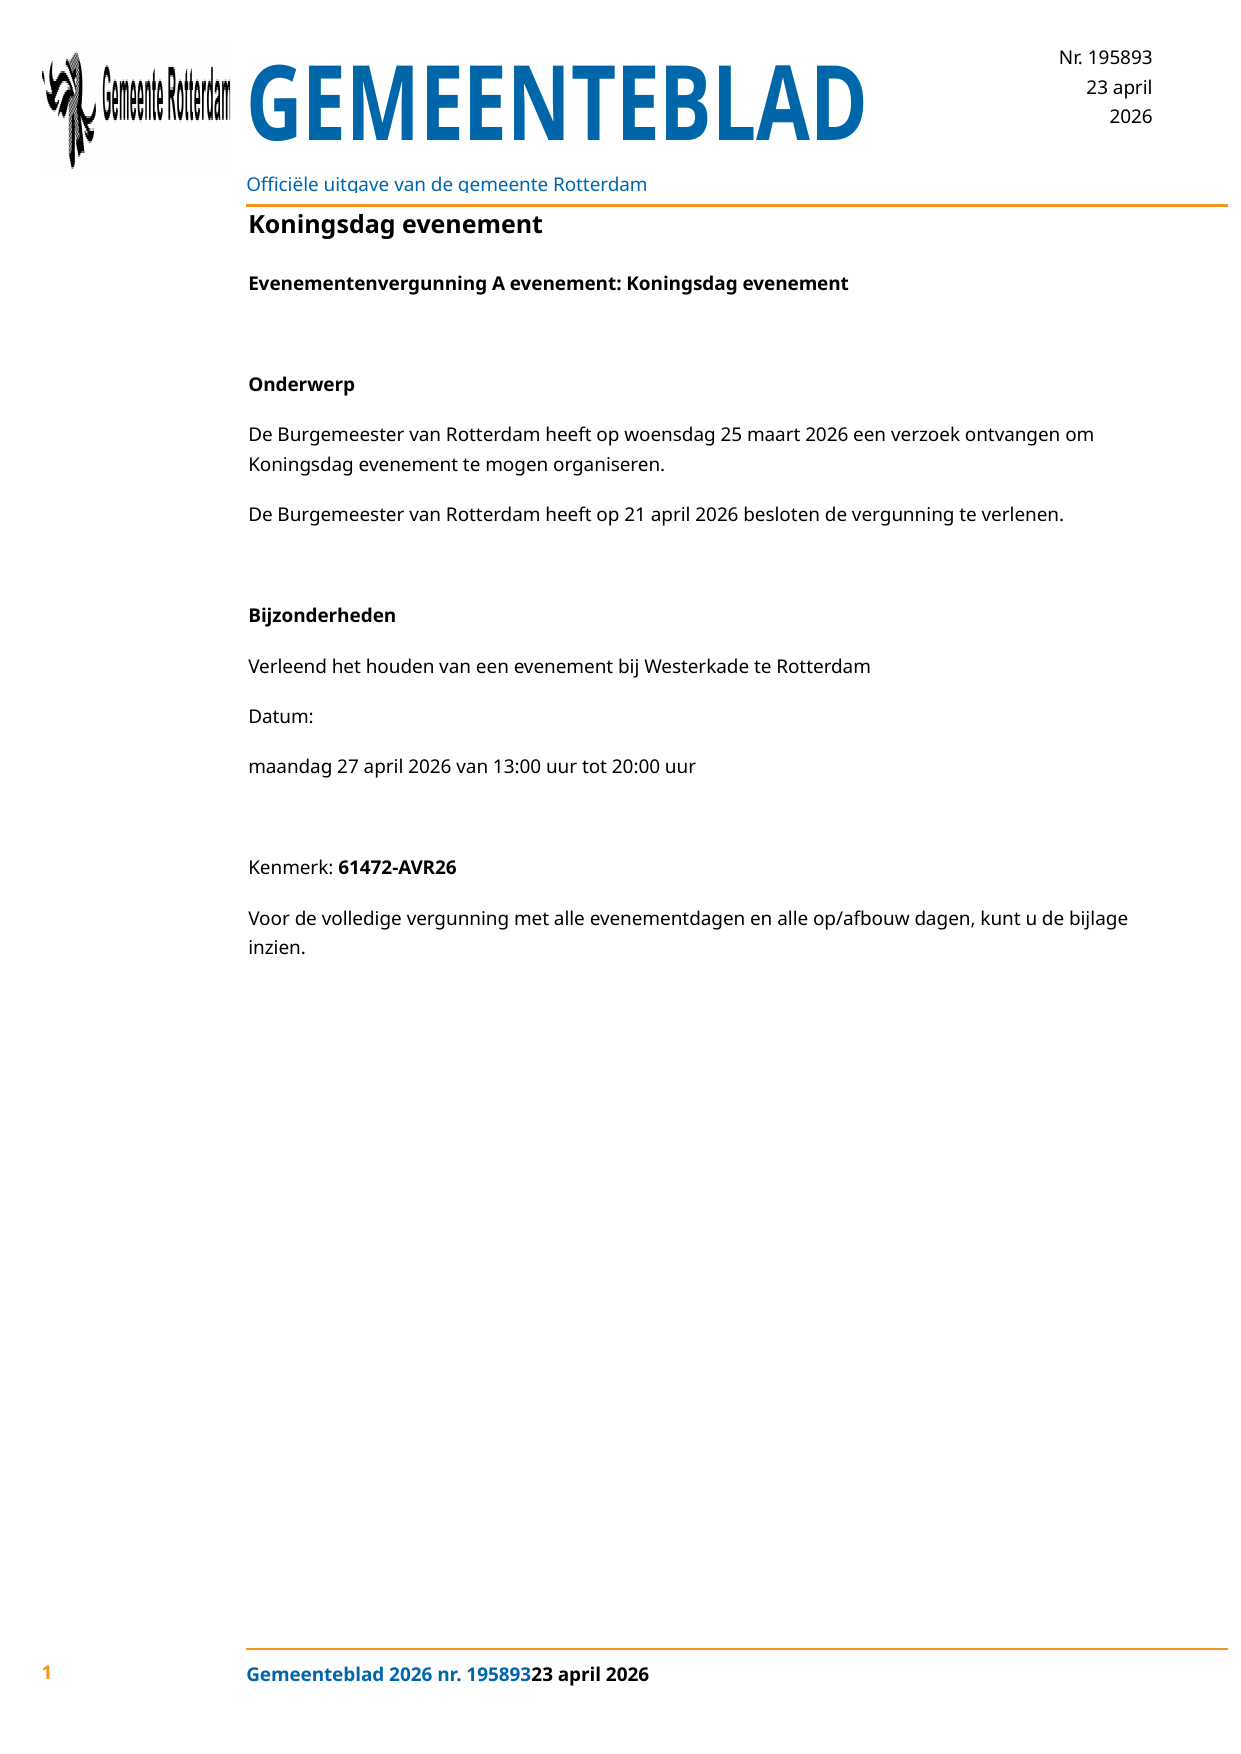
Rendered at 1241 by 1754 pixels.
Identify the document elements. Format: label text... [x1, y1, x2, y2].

text maandag 27 april 2026 van 13:00 uur tot 20:00 uur [248, 754, 1152, 779]
text Verleend het houden van een evenement bij Westerkade te Rotterdam [248, 653, 1152, 678]
text Kenmerk: 61472-AVR26 [248, 854, 1152, 880]
text De Burgemeester van Rotterdam heeft op woensdag 25 maart 2026 een verzoek ontvangen om Koningsdag evenement te mogen organiseren. [248, 422, 1152, 477]
text De Burgemeester van Rotterdam heeft op 21 april 2026 besloten de vergunning te verlenen. [248, 502, 1152, 527]
text Voor de volledige vergunning met alle evenementdagen en alle op/afbouw dagen, kunt u de bijlage inzien. [248, 905, 1152, 960]
text Datum: [248, 703, 1152, 729]
picture [41, 47, 231, 172]
text Koningsdag evenement [248, 207, 1152, 241]
text Bijzonderheden [248, 602, 1152, 628]
text Evenementenvergunning A evenement: Koningsdag evenement [248, 270, 1152, 296]
text Onderwerp [248, 371, 1152, 397]
